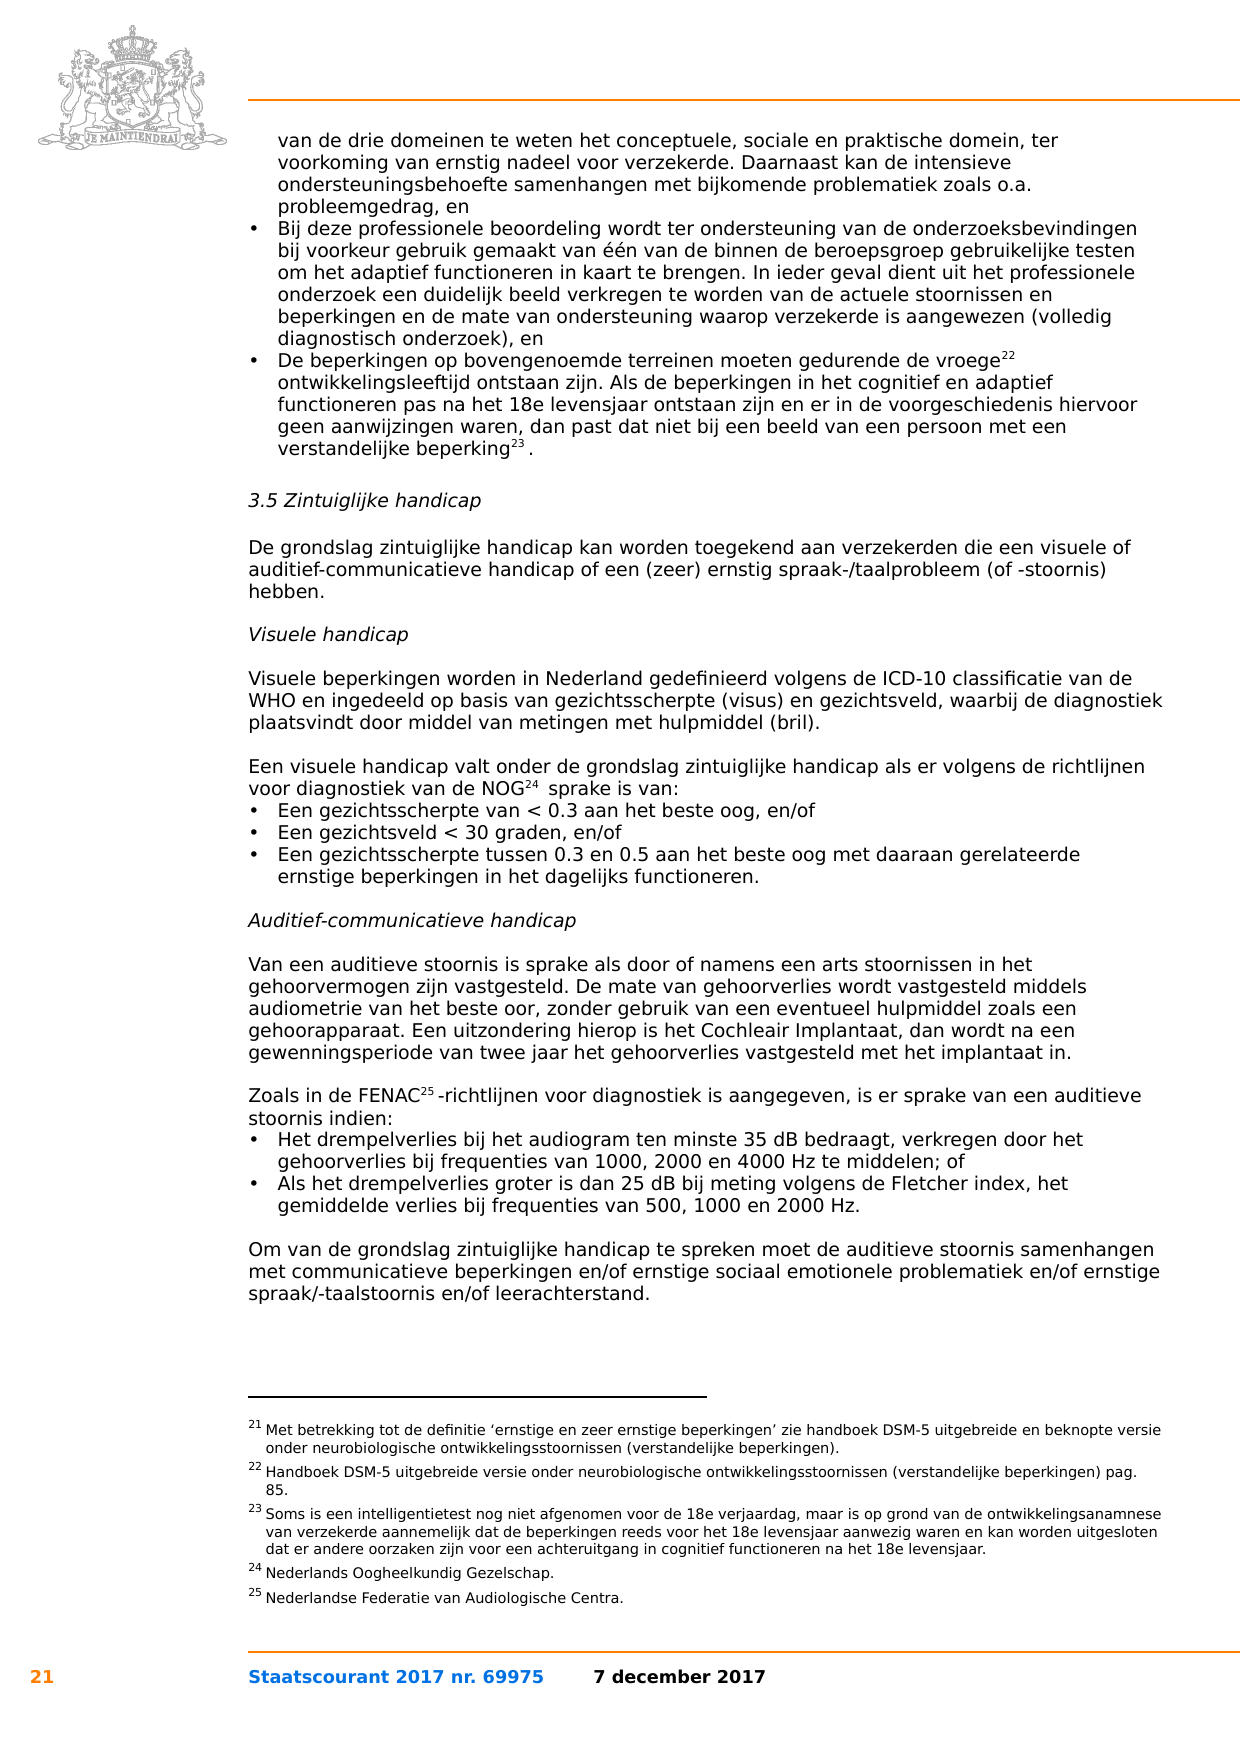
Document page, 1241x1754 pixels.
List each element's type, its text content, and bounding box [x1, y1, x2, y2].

text Van een auditieve stoornis is sprake als door of namens een arts stoornissen in het gehoorvermogen zijn vastgesteld. De mate van gehoorverlies wordt vastgesteld middels audiometrie van het beste oor, zonder gebruik van een eventueel hulpmiddel zoals een gehoorapparaat. Een uitzondering hierop is het Cochleair Implantaat, dan wordt na een gewenningsperiode van twee jaar het gehoorverlies vastgesteld met het implantaat in. [248, 954, 1163, 1063]
subtitle Auditief-communicatieve handicap [248, 910, 1163, 932]
text • Een gezichtsscherpte van < 0.3 aan het beste oog, en/of [248, 800, 1163, 822]
text • Bij deze professionele beoordeling wordt ter ondersteuning van de onderzoeksbevindingen bij voorkeur gebruik gemaakt van één van de binnen de beroepsgroep gebruikelijke testen om het adaptief functioneren in kaart te brengen. In ieder geval dient uit het professionele onderzoek een duidelijk beeld verkregen te worden van de actuele stoornissen en beperkingen en de mate van ondersteuning waarop verzekerde is aangewezen (volledig diagnostisch onderzoek), en [248, 218, 1163, 350]
text • De beperkingen op bovengenoemde terreinen moeten gedurende de vroege ontwikkelingsleeftijd ontstaan zijn. Als de beperkingen in het cognitief en adaptief functioneren pas na het 18e levensjaar ontstaan zijn en er in de voorgeschiedenis hiervoor geen aanwijzingen waren, dan past dat niet bij een beeld van een persoon met een verstandelijke beperking. [248, 350, 1163, 459]
text • Een gezichtsveld < 30 graden, en/of [248, 822, 1163, 844]
text Soms is een intelligentietest nog niet afgenomen voor de 18e verjaardag, maar is op grond van de ontwikkelingsanamnese van verzekerde aannemelijk dat de beperkingen reeds voor het 18e levensjaar aanwezig waren en kan worden uitgesloten dat er andere oorzaken zijn voor een achteruitgang in cognitief functioneren na het 18e levensjaar. [248, 1502, 1163, 1558]
text • Als het drempelverlies groter is dan 25 dB bij meting volgens de Fletcher index, het gemiddelde verlies bij frequenties van 500, 1000 en 2000 Hz. [248, 1173, 1163, 1217]
text De grondslag zintuiglijke handicap kan worden toegekend aan verzekerden die een visuele of auditief-communicatieve handicap of een (zeer) ernstig spraak-/taalprobleem (of -stoornis) hebben. [248, 537, 1163, 602]
subtitle Visuele handicap [248, 624, 1163, 646]
text Zoals in de FENAC-richtlijnen voor diagnostiek is aangegeven, is er sprake van een auditieve stoornis indien: [248, 1085, 1163, 1129]
text Nederlands Oogheelkundig Gezelschap. [248, 1561, 1163, 1583]
text • Het drempelverlies bij het audiogram ten minste 35 dB bedraagt, verkregen door het gehoorverlies bij frequenties van 1000, 2000 en 4000 Hz te middelen; of [248, 1129, 1163, 1173]
text van de drie domeinen te weten het conceptuele, sociale en praktische domein, ter voorkoming van ernstig nadeel voor verzekerde. Daarnaast kan de intensieve ondersteuningsbehoefte samenhangen met bijkomende problematiek zoals o.a. probleemgedrag, en [248, 130, 1163, 218]
subtitle 3.5 Zintuiglijke handicap [248, 489, 1163, 512]
text Met betrekking tot de definitie ‘ernstige en zeer ernstige beperkingen’ zie handboek DSM-5 uitgebreide en beknopte versie onder neurobiologische ontwikkelingsstoornissen (verstandelijke beperkingen). [248, 1418, 1163, 1457]
text Om van de grondslag zintuiglijke handicap te spreken moet de auditieve stoornis samenhangen met communicatieve beperkingen en/of ernstige sociaal emotionele problematiek en/of ernstige spraak/-taalstoornis en/of leerachterstand. [248, 1239, 1163, 1305]
text Nederlandse Federatie van Audiologische Centra. [248, 1586, 1163, 1608]
text Visuele beperkingen worden in Nederland gedefinieerd volgens de ICD-10 classificatie van de WHO en ingedeeld op basis van gezichtsscherpte (visus) en gezichtsveld, waarbij de diagnostiek plaatsvindt door middel van metingen met hulpmiddel (bril). [248, 668, 1163, 734]
text • Een gezichtsscherpte tussen 0.3 en 0.5 aan het beste oog met daaraan gerelateerde ernstige beperkingen in het dagelijks functioneren. [248, 844, 1163, 888]
picture [38, 25, 227, 150]
text Een visuele handicap valt onder de grondslag zintuiglijke handicap als er volgens de richtlijnen voor diagnostiek van de NOG sprake is van: [248, 756, 1163, 800]
text Handboek DSM-5 uitgebreide versie onder neurobiologische ontwikkelingsstoornissen (verstandelijke beperkingen) pag. 85. [248, 1460, 1163, 1499]
